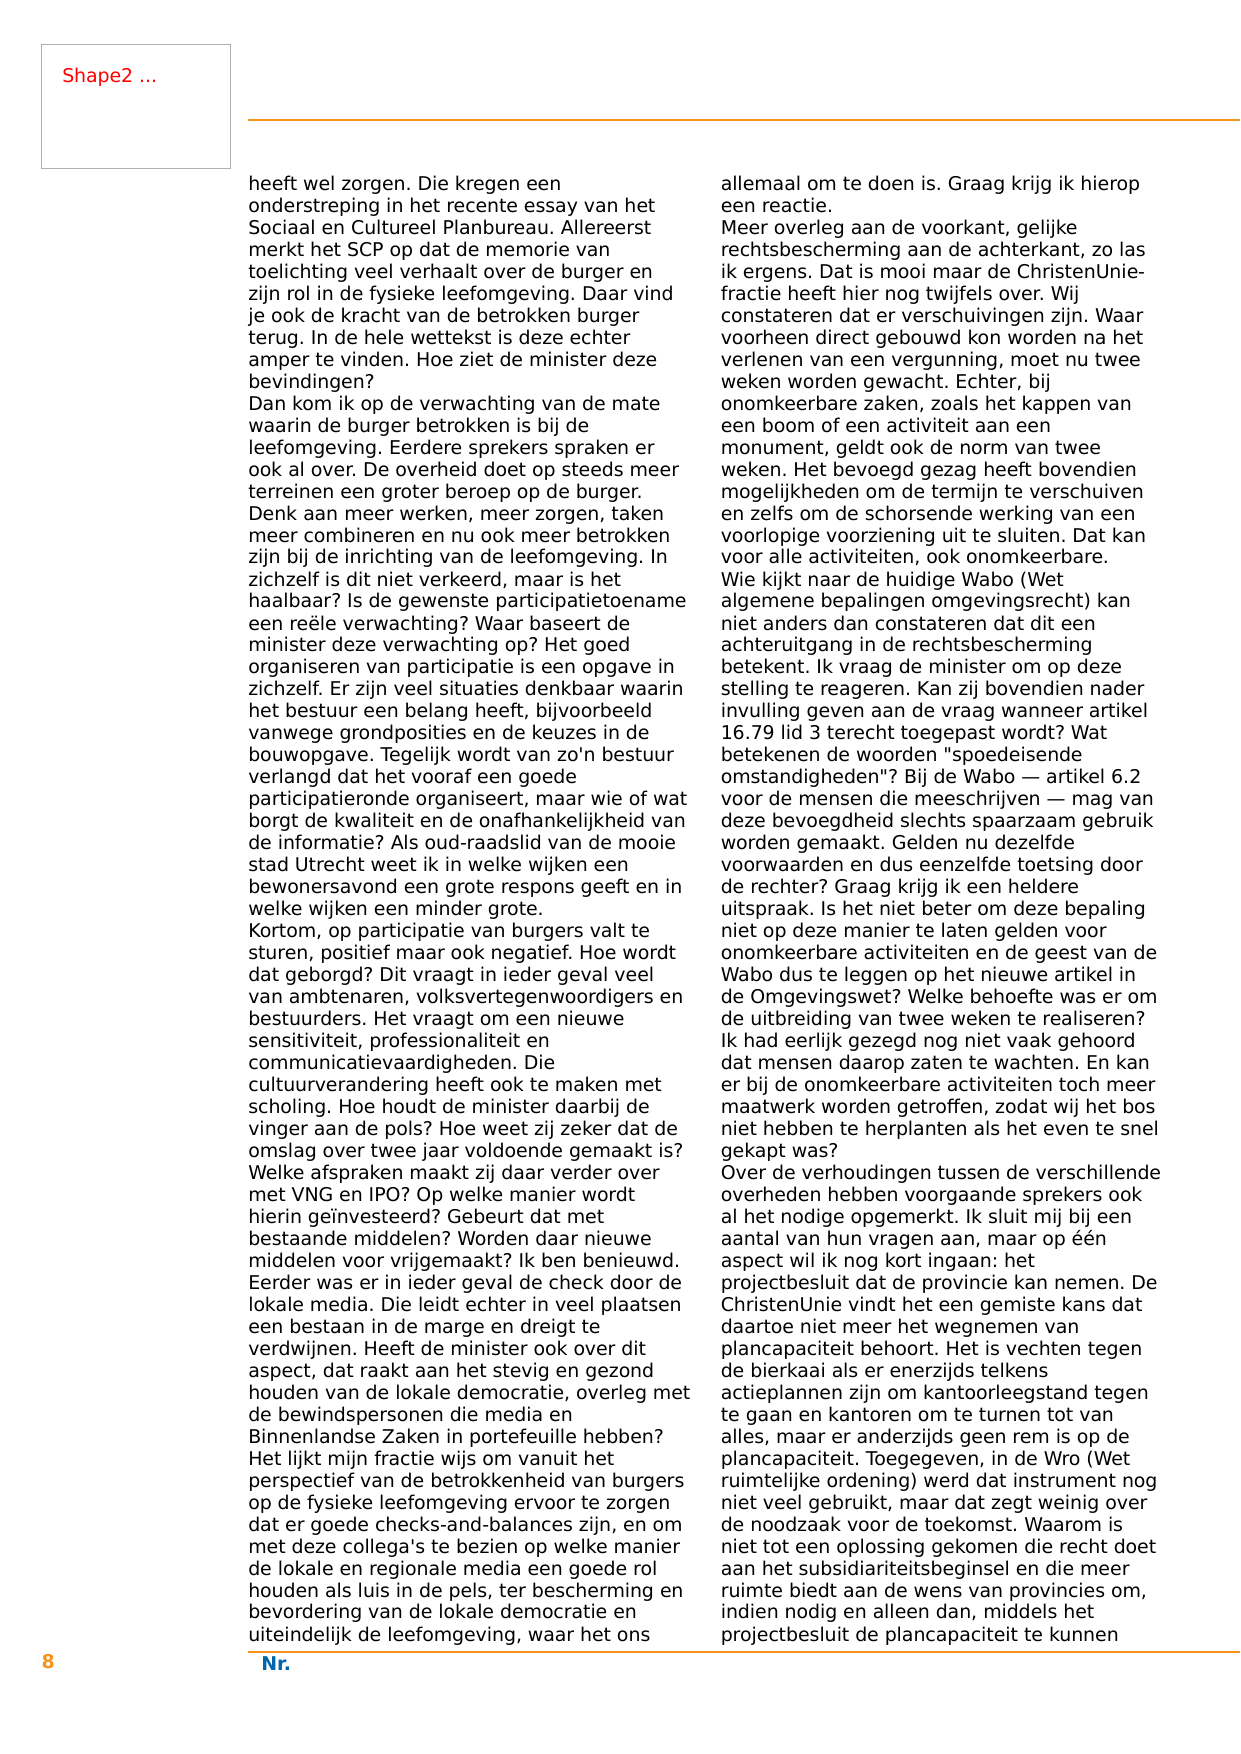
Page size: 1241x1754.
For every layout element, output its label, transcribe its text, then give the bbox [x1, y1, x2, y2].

text Dan kom ik op de verwachting van de mate waarin de burger betrokken is bij de leefomgeving. Eerdere sprekers spraken er ook al over. De overheid doet op steeds meer terreinen een groter beroep op de burger. Denk aan meer werken, meer zorgen, taken meer combineren en nu ook meer betrokken zijn bij de inrichting van de leefomgeving. In zichzelf is dit niet verkeerd, maar is het haalbaar? Is de gewenste participatietoename een reële verwachting? Waar baseert de minister deze verwachting op? Het goed organiseren van participatie is een opgave in zichzelf. Er zijn veel situaties denkbaar waarin het bestuur een belang heeft, bijvoorbeeld vanwege grondposities en de keuzes in de bouwopgave. Tegelijk wordt van zo'n bestuur verlangd dat het vooraf een goede participatieronde organiseert, maar wie of wat borgt de kwaliteit en de onafhankelijkheid van de informatie? Als oud-raadslid van de mooie stad Utrecht weet ik in welke wijken een bewonersavond een grote respons geeft en in welke wijken een minder grote. [248, 393, 691, 920]
text Over de verhoudingen tussen de verschillende overheden hebben voorgaande sprekers ook al het nodige opgemerkt. Ik sluit mij bij een aantal van hun vragen aan, maar op één aspect wil ik nog kort ingaan: het projectbesluit dat de provincie kan nemen. De ChristenUnie vindt het een gemiste kans dat daartoe niet meer het wegnemen van plancapaciteit behoort. Het is vechten tegen de bierkaai als er enerzijds telkens actieplannen zijn om kantoorleegstand tegen te gaan en kantoren om te turnen tot van alles, maar er anderzijds geen rem is op de plancapaciteit. Toegegeven, in de Wro (Wet ruimtelijke ordening) werd dat instrument nog niet veel gebruikt, maar dat zegt weinig over de noodzaak voor de toekomst. Waarom is niet tot een oplossing gekomen die recht doet aan het subsidiariteitsbeginsel en die meer ruimte biedt aan de wens van provincies om, indien nodig en alleen dan, middels het projectbesluit de plancapaciteit te kunnen [721, 1162, 1163, 1645]
text heeft wel zorgen. Die kregen een onderstreping in het recente essay van het Sociaal en Cultureel Planbureau. Allereerst merkt het SCP op dat de memorie van toelichting veel verhaalt over de burger en zijn rol in de fysieke leefomgeving. Daar vind je ook de kracht van de betrokken burger terug. In de hele wettekst is deze echter amper te vinden. Hoe ziet de minister deze bevindingen? [248, 173, 691, 393]
text Meer overleg aan de voorkant, gelijke rechtsbescherming aan de achterkant, zo las ik ergens. Dat is mooi maar de ChristenUnie-fractie heeft hier nog twijfels over. Wij constateren dat er verschuivingen zijn. Waar voorheen direct gebouwd kon worden na het verlenen van een vergunning, moet nu twee weken worden gewacht. Echter, bij onomkeerbare zaken, zoals het kappen van een boom of een activiteit aan een monument, geldt ook de norm van twee weken. Het bevoegd gezag heeft bovendien mogelijkheden om de termijn te verschuiven en zelfs om de schorsende werking van een voorlopige voorziening uit te sluiten. Dat kan voor alle activiteiten, ook onomkeerbare. [721, 217, 1163, 568]
text allemaal om te doen is. Graag krijg ik hierop een reactie. [721, 173, 1163, 217]
text Eerder was er in ieder geval de check door de lokale media. Die leidt echter in veel plaatsen een bestaan in de marge en dreigt te verdwijnen. Heeft de minister ook over dit aspect, dat raakt aan het stevig en gezond houden van de lokale democratie, overleg met de bewindspersonen die media en Binnenlandse Zaken in portefeuille hebben? Het lijkt mijn fractie wijs om vanuit het perspectief van de betrokkenheid van burgers op de fysieke leefomgeving ervoor te zorgen dat er goede checks-and-balances zijn, en om met deze collega's te bezien op welke manier de lokale en regionale media een goede rol houden als luis in de pels, ter bescherming en bevordering van de lokale democratie en uiteindelijk de leefomgeving, waar het ons [248, 1272, 691, 1645]
text Wie kijkt naar de huidige Wabo (Wet algemene bepalingen omgevingsrecht) kan niet anders dan constateren dat dit een achteruitgang in de rechtsbescherming betekent. Ik vraag de minister om op deze stelling te reageren. Kan zij bovendien nader invulling geven aan de vraag wanneer artikel 16.79 lid 3 terecht toegepast wordt? Wat betekenen de woorden "spoedeisende omstandigheden"? Bij de Wabo — artikel 6.2 voor de mensen die meeschrijven — mag van deze bevoegdheid slechts spaarzaam gebruik worden gemaakt. Gelden nu dezelfde voorwaarden en dus eenzelfde toetsing door de rechter? Graag krijg ik een heldere uitspraak. Is het niet beter om deze bepaling niet op deze manier te laten gelden voor onomkeerbare activiteiten en de geest van de Wabo dus te leggen op het nieuwe artikel in de Omgevingswet? Welke behoefte was er om de uitbreiding van twee weken te realiseren? Ik had eerlijk gezegd nog niet vaak gehoord dat mensen daarop zaten te wachten. En kan er bij de onomkeerbare activiteiten toch meer maatwerk worden getroffen, zodat wij het bos niet hebben te herplanten als het even te snel gekapt was? [721, 568, 1163, 1162]
text Kortom, op participatie van burgers valt te sturen, positief maar ook negatief. Hoe wordt dat geborgd? Dit vraagt in ieder geval veel van ambtenaren, volksvertegenwoordigers en bestuurders. Het vraagt om een nieuwe sensitiviteit, professionaliteit en communicatievaardigheden. Die cultuurverandering heeft ook te maken met scholing. Hoe houdt de minister daarbij de vinger aan de pols? Hoe weet zij zeker dat de omslag over twee jaar voldoende gemaakt is? Welke afspraken maakt zij daar verder over met VNG en IPO? Op welke manier wordt hierin geïnvesteerd? Gebeurt dat met bestaande middelen? Worden daar nieuwe middelen voor vrijgemaakt? Ik ben benieuwd. [248, 920, 691, 1272]
